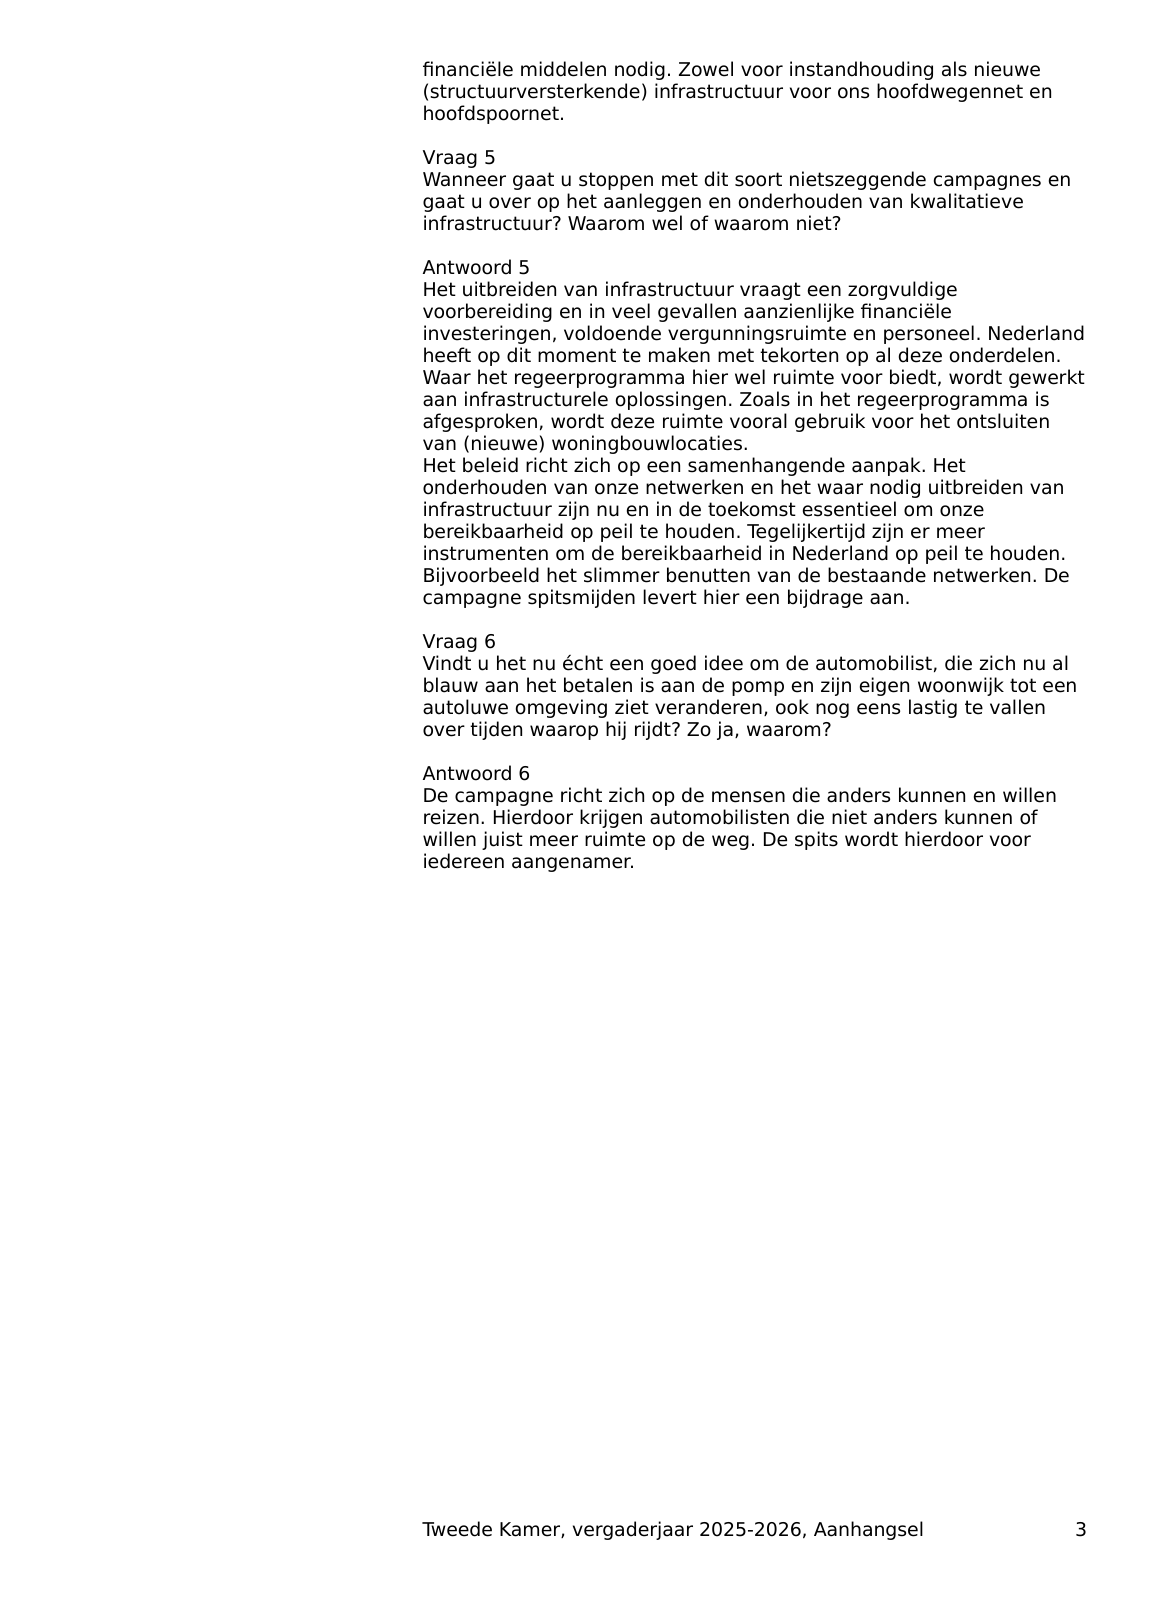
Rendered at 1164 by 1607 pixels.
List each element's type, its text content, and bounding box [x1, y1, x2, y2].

text Vindt u het nu écht een goed idee om de automobilist, die zich nu al blauw aan het betalen is aan de pomp en zijn eigen woonwijk tot een autoluwe omgeving ziet veranderen, ook nog eens lastig te vallen over tijden waarop hij rijdt? Zo ja, waarom? [422, 653, 1087, 741]
text Wanneer gaat u stoppen met dit soort nietszeggende campagnes en gaat u over op het aanleggen en onderhouden van kwalitatieve infrastructuur? Waarom wel of waarom niet? [422, 169, 1087, 235]
text Antwoord 6 [422, 763, 1087, 785]
text financiële middelen nodig. Zowel voor instandhouding als nieuwe (structuurversterkende) infrastructuur voor ons hoofdwegennet en hoofdspoornet. [422, 59, 1087, 125]
text Het beleid richt zich op een samenhangende aanpak. Het onderhouden van onze netwerken en het waar nodig uitbreiden van infrastructuur zijn nu en in de toekomst essentieel om onze bereikbaarheid op peil te houden. Tegelijkertijd zijn er meer instrumenten om de bereikbaarheid in Nederland op peil te houden. Bijvoorbeeld het slimmer benutten van de bestaande netwerken. De campagne spitsmijden levert hier een bijdrage aan. [422, 455, 1087, 609]
text De campagne richt zich op de mensen die anders kunnen en willen reizen. Hierdoor krijgen automobilisten die niet anders kunnen of willen juist meer ruimte op de weg. De spits wordt hierdoor voor iedereen aangenamer. [422, 785, 1087, 873]
text Antwoord 5 [422, 257, 1087, 279]
text Vraag 6 [422, 631, 1087, 653]
text Het uitbreiden van infrastructuur vraagt een zorgvuldige voorbereiding en in veel gevallen aanzienlijke financiële investeringen, voldoende vergunningsruimte en personeel. Nederland heeft op dit moment te maken met tekorten op al deze onderdelen. Waar het regeerprogramma hier wel ruimte voor biedt, wordt gewerkt aan infrastructurele oplossingen. Zoals in het regeerprogramma is afgesproken, wordt deze ruimte vooral gebruik voor het ontsluiten van (nieuwe) woningbouwlocaties. [422, 279, 1087, 455]
text Vraag 5 [422, 147, 1087, 169]
